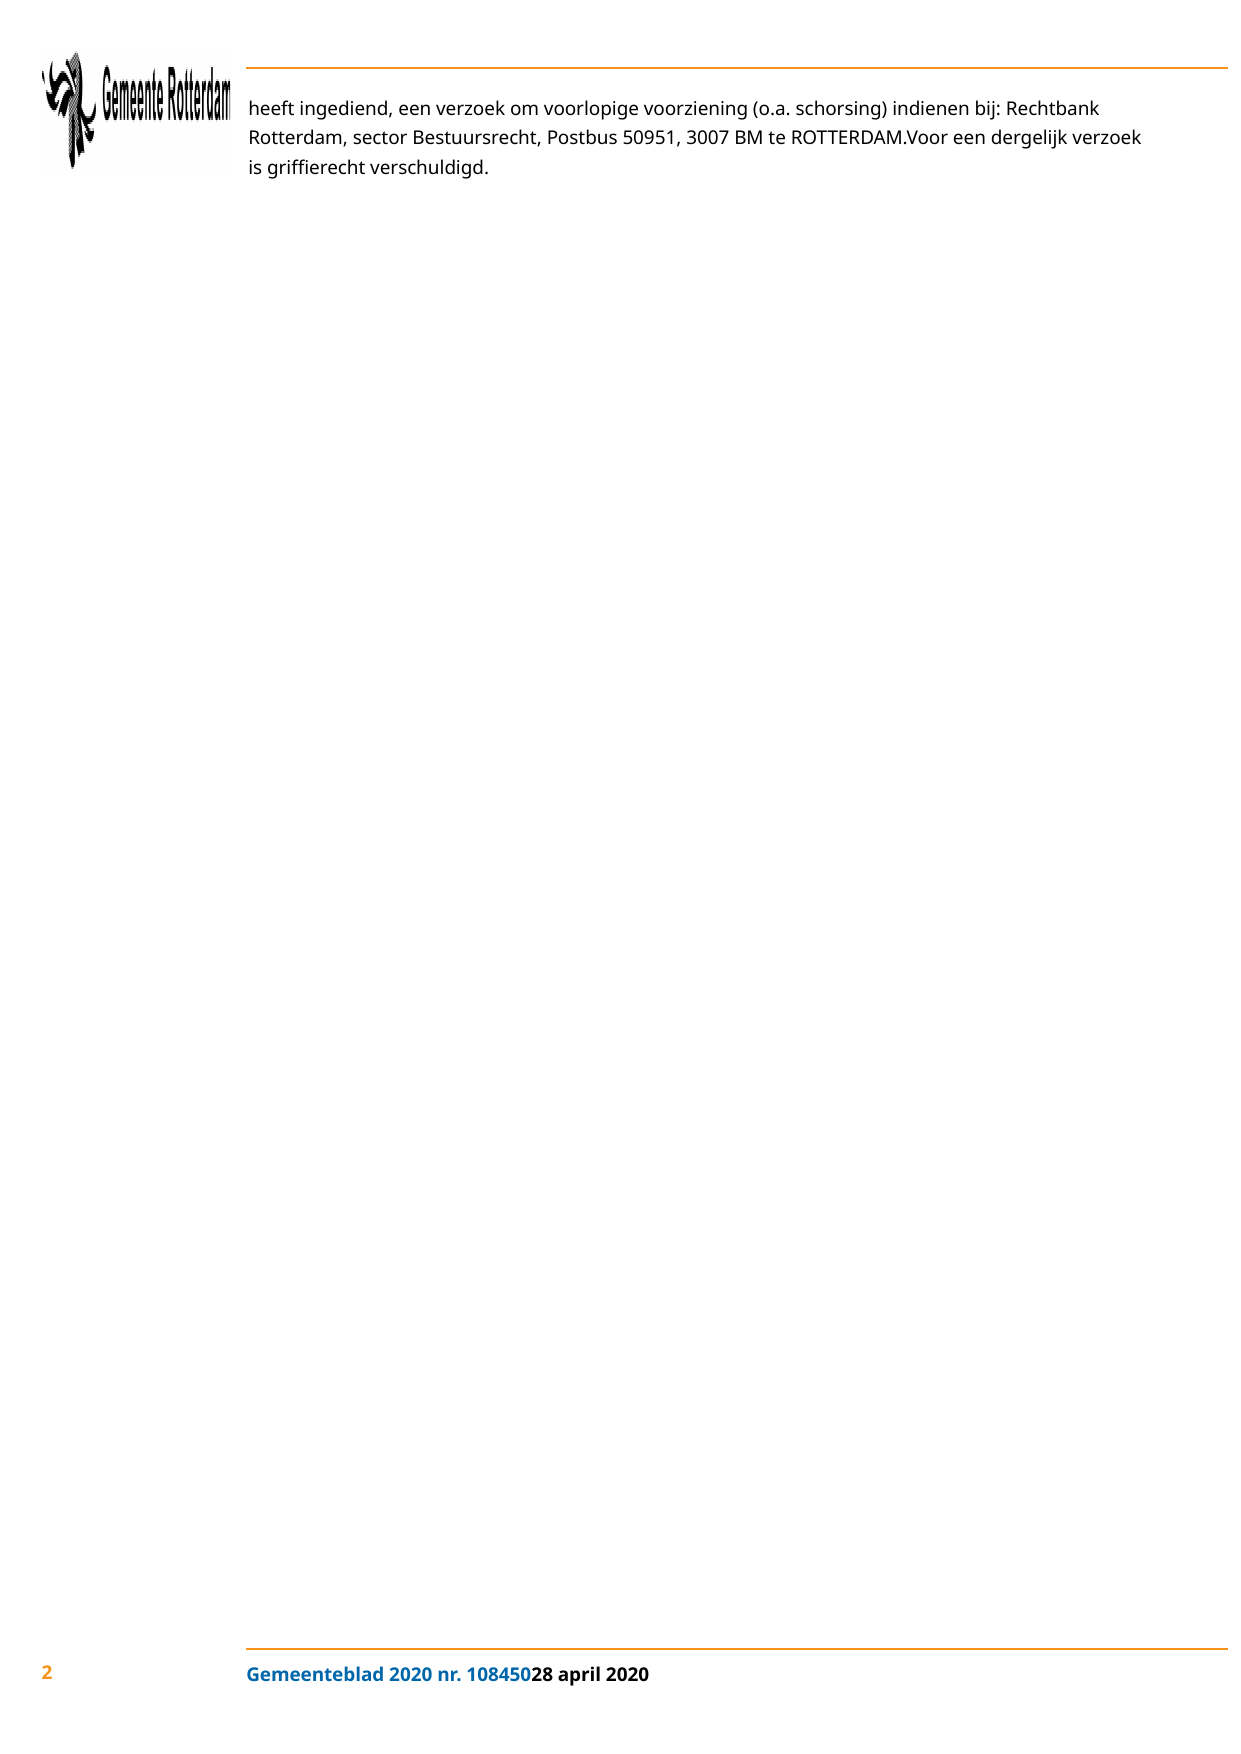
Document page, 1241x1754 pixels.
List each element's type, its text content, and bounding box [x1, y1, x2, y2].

text heeft ingediend, een verzoek om voorlopige voorziening (o.a. schorsing) indienen bij: Rechtbank Rotterdam, sector Bestuursrecht, Postbus 50951, 3007 BM te ROTTERDAM.Voor een dergelijk verzoek is griffierecht verschuldigd. [248, 95, 1152, 180]
picture [41, 47, 231, 172]
